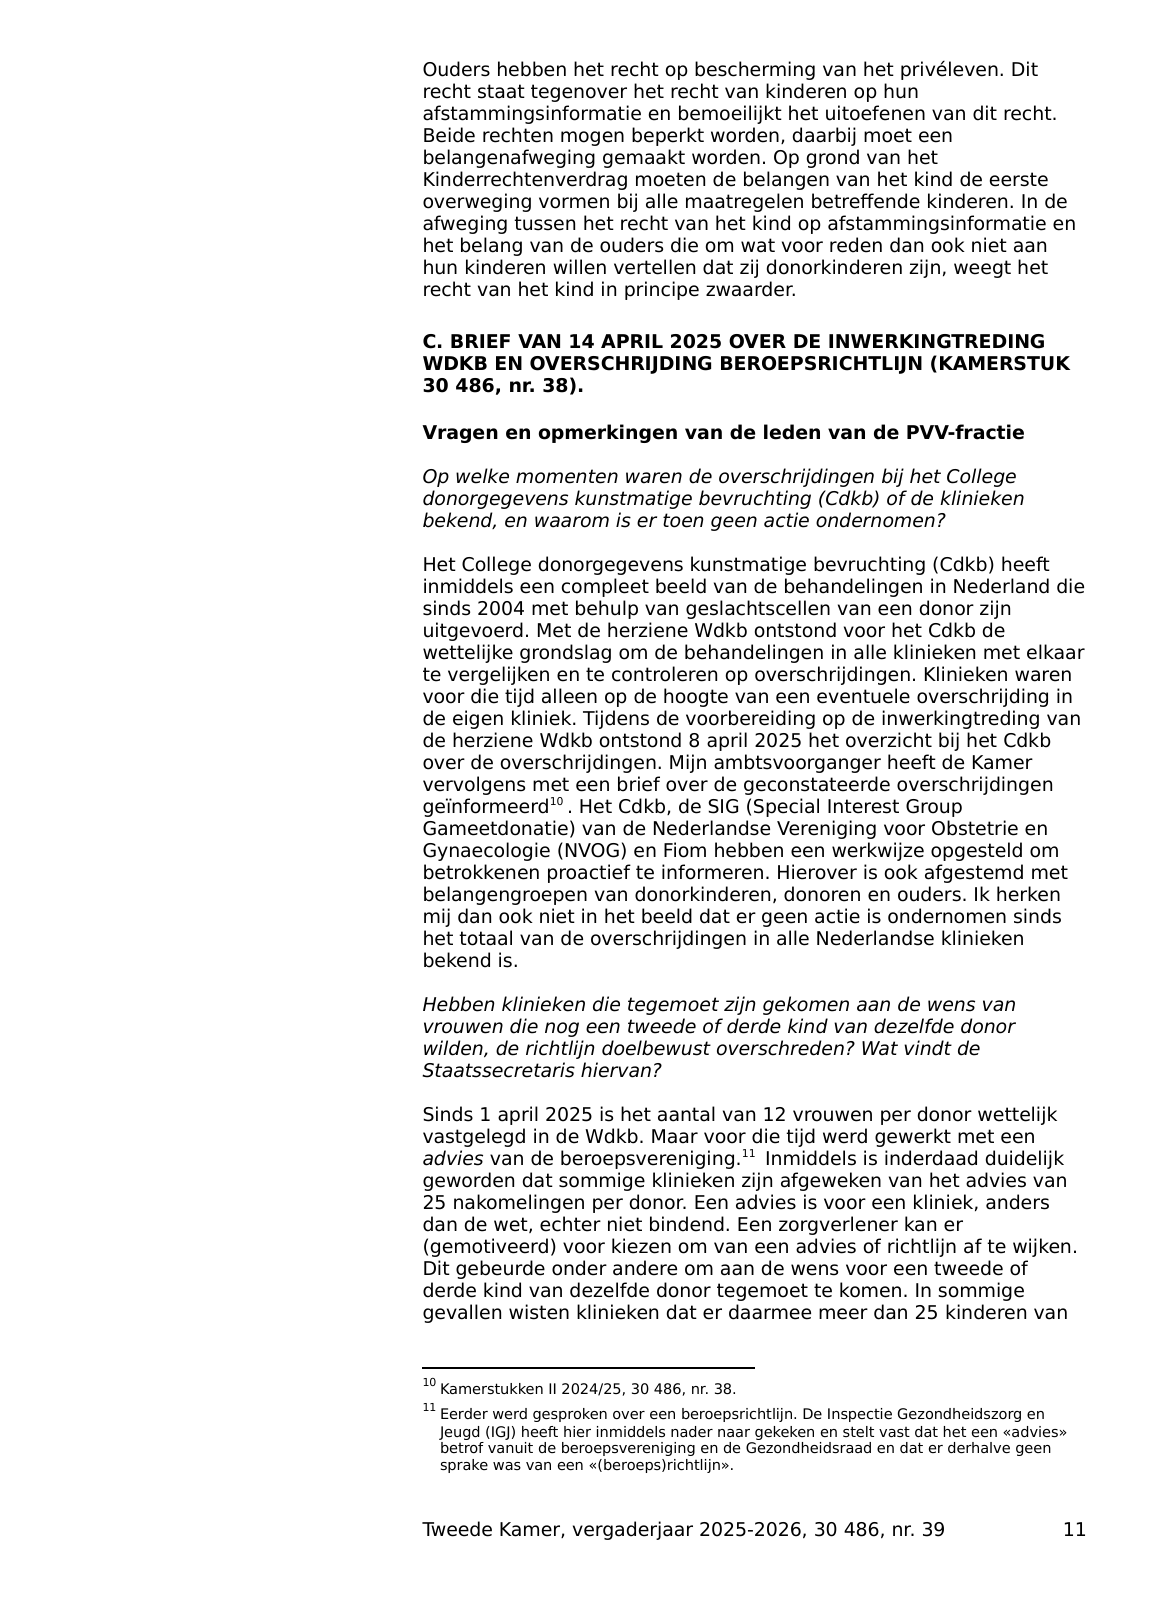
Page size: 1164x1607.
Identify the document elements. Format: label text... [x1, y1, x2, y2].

text Het College donorgegevens kunstmatige bevruchting (Cdkb) heeft inmiddels een compleet beeld van de behandelingen in Nederland die sinds 2004 met behulp van geslachtscellen van een donor zijn uitgevoerd. Met de herziene Wdkb ontstond voor het Cdkb de wettelijke grondslag om de behandelingen in alle klinieken met elkaar te vergelijken en te controleren op overschrijdingen. Klinieken waren voor die tijd alleen op de hoogte van een eventuele overschrijding in de eigen kliniek. Tijdens de voorbereiding op de inwerkingtreding van de herziene Wdkb ontstond 8 april 2025 het overzicht bij het Cdkb over de overschrijdingen. Mijn ambtsvoorganger heeft de Kamer vervolgens met een brief over de geconstateerde overschrijdingen geïnformeerd. Het Cdkb, de SIG (Special Interest Group Gameetdonatie) van de Nederlandse Vereniging voor Obstetrie en Gynaecologie (NVOG) en Fiom hebben een werkwijze opgesteld om betrokkenen proactief te informeren. Hierover is ook afgestemd met belangengroepen van donorkinderen, donoren en ouders. Ik herken mij dan ook niet in het beeld dat er geen actie is ondernomen sinds het totaal van de overschrijdingen in alle Nederlandse klinieken bekend is. [422, 554, 1087, 972]
text Hebben klinieken die tegemoet zijn gekomen aan de wens van vrouwen die nog een tweede of derde kind van dezelfde donor wilden, de richtlijn doelbewust overschreden? Wat vindt de Staatssecretaris hiervan? [422, 994, 1087, 1082]
subtitle Vragen en opmerkingen van de leden van de PVV-fractie [422, 422, 1087, 444]
text Sinds 1 april 2025 is het aantal van 12 vrouwen per donor wettelijk vastgelegd in de Wdkb. Maar voor die tijd werd gewerkt met een advies van de beroepsvereniging. Inmiddels is inderdaad duidelijk geworden dat sommige klinieken zijn afgeweken van het advies van 25 nakomelingen per donor. Een advies is voor een kliniek, anders dan de wet, echter niet bindend. Een zorgverlener kan er (gemotiveerd) voor kiezen om van een advies of richtlijn af te wijken. Dit gebeurde onder andere om aan de wens voor een tweede of derde kind van dezelfde donor tegemoet te komen. In sommige gevallen wisten klinieken dat er daarmee meer dan 25 kinderen van [422, 1104, 1087, 1324]
text Eerder werd gesproken over een beroepsrichtlijn. De Inspectie Gezondheidszorg en Jeugd (IGJ) heeft hier inmiddels nader naar gekeken en stelt vast dat het een «advies» betrof vanuit de beroepsvereniging en de Gezondheidsraad en dat er derhalve geen sprake was van een «(beroeps)richtlijn». [422, 1402, 1087, 1474]
text Ouders hebben het recht op bescherming van het privéleven. Dit recht staat tegenover het recht van kinderen op hun afstammingsinformatie en bemoeilijkt het uitoefenen van dit recht. Beide rechten mogen beperkt worden, daarbij moet een belangenafweging gemaakt worden. Op grond van het Kinderrechtenverdrag moeten de belangen van het kind de eerste overweging vormen bij alle maatregelen betreffende kinderen. In de afweging tussen het recht van het kind op afstammingsinformatie en het belang van de ouders die om wat voor reden dan ook niet aan hun kinderen willen vertellen dat zij donorkinderen zijn, weegt het recht van het kind in principe zwaarder. [422, 59, 1087, 301]
subtitle C. BRIEF VAN 14 APRIL 2025 OVER DE INWERKINGTREDING WDKB EN OVERSCHRIJDING BEROEPSRICHTLIJN (KAMERSTUK 30 486, nr. 38). [422, 331, 1087, 397]
text Op welke momenten waren de overschrijdingen bij het College donorgegevens kunstmatige bevruchting (Cdkb) of de klinieken bekend, en waarom is er toen geen actie ondernomen? [422, 466, 1087, 532]
text Kamerstukken II 2024/25, 30 486, nr. 38. [422, 1377, 1087, 1399]
